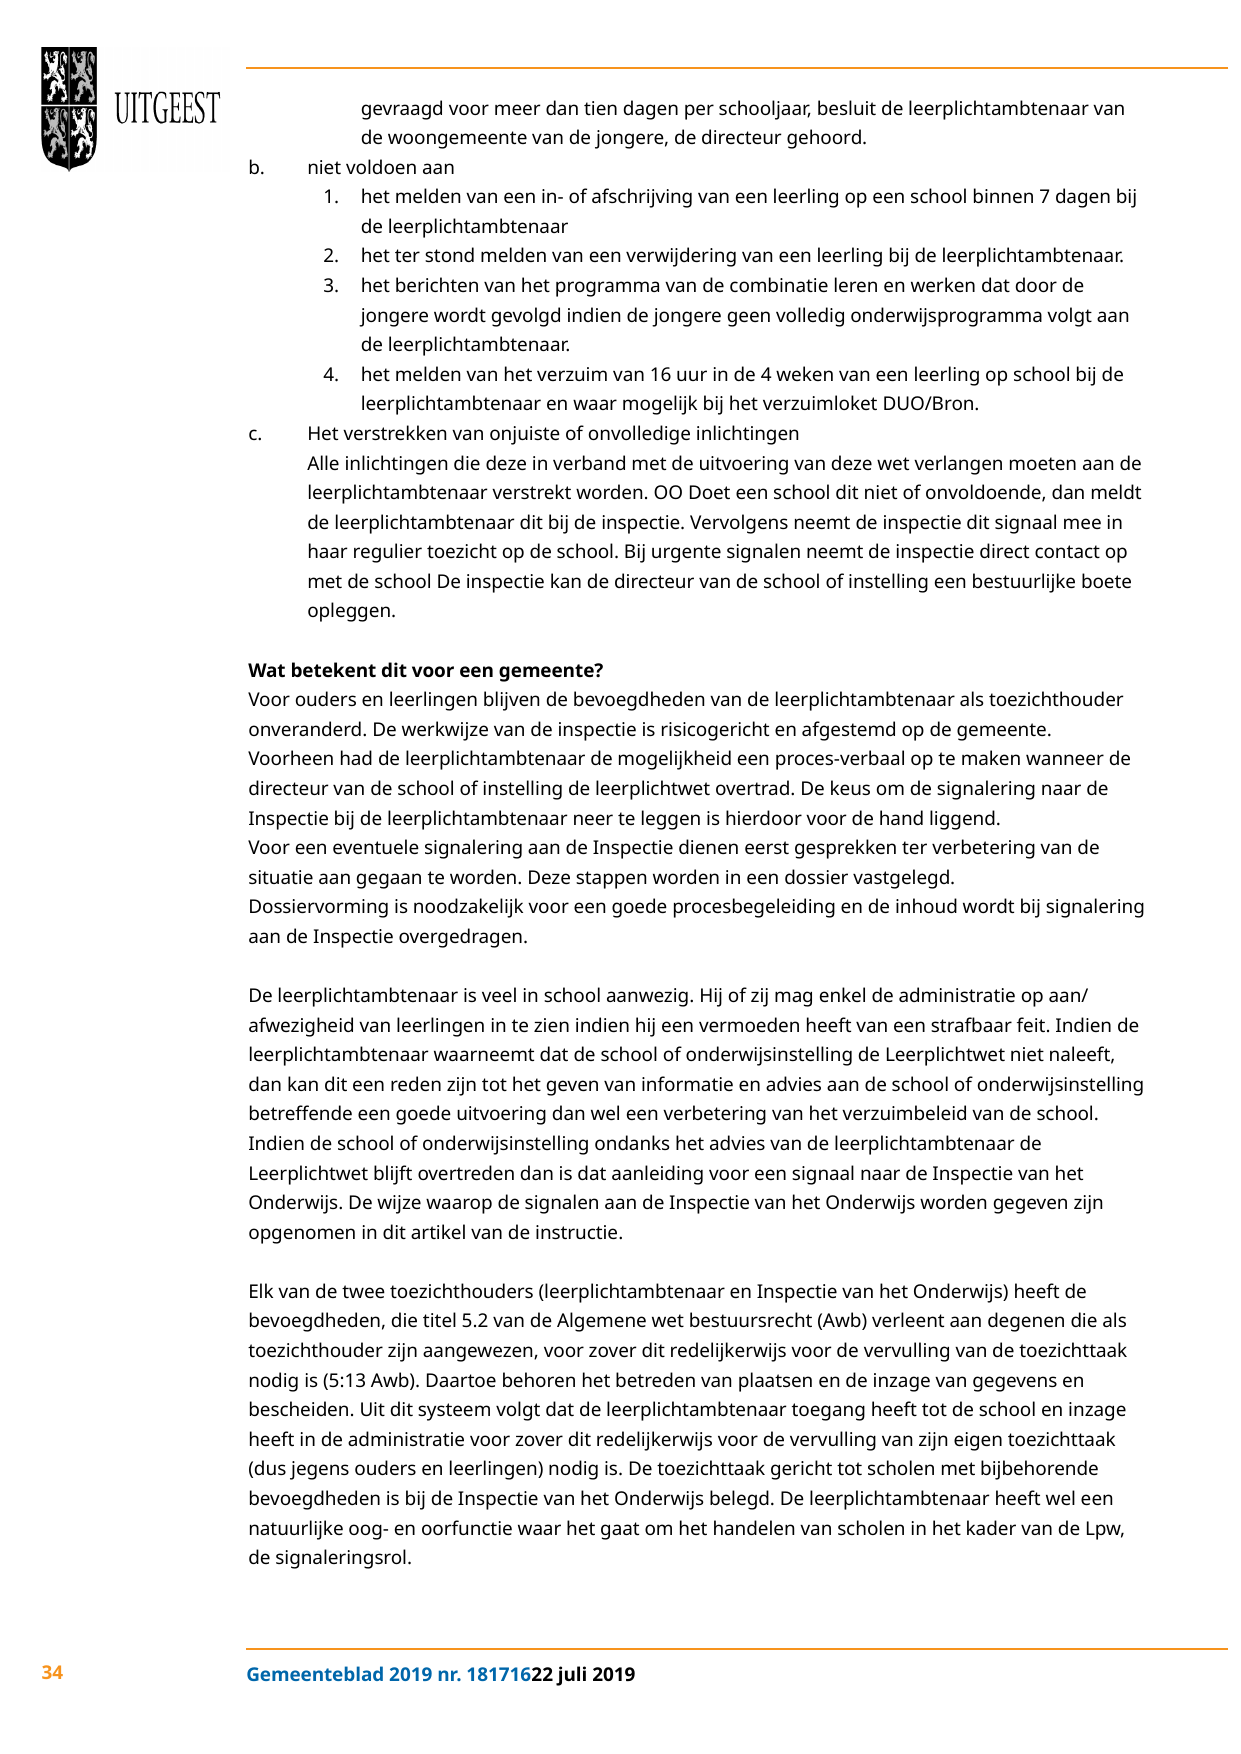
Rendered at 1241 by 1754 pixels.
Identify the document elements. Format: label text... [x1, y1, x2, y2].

list Alle inlichtingen die deze in verband met de uitvoering van deze wet verlangen moeten aan de leerplichtambtenaar verstrekt worden. OO Doet een school dit niet of onvoldoende, dan meldt de leerplichtambtenaar dit bij de inspectie. Vervolgens neemt de inspectie dit signaal mee in haar regulier toezicht op de school. Bij urgente signalen neemt de inspectie direct contact op met de school De inspectie kan de directeur van de school of instelling een bestuurlijke boete opleggen. [248, 450, 1152, 623]
text Elk van de twee toezichthouders (leerplichtambtenaar en Inspectie van het Onderwijs) heeft de bevoegdheden, die titel 5.2 van de Algemene wet bestuursrecht (Awb) verleent aan degenen die als toezichthouder zijn aangewezen, voor zover dit redelijkerwijs voor de vervulling van de toezichttaak nodig is (5:13 Awb). Daartoe behoren het betreden van plaatsen en de inzage van gegevens en bescheiden. Uit dit systeem volgt dat de leerplichtambtenaar toegang heeft tot de school en inzage heeft in de administratie voor zover dit redelijkerwijs voor de vervulling van zijn eigen toezichttaak (dus jegens ouders en leerlingen) nodig is. De toezichttaak gericht tot scholen met bijbehorende bevoegdheden is bij de Inspectie van het Onderwijs belegd. De leerplichtambtenaar heeft wel een natuurlijke oog- en oorfunctie waar het gaat om het handelen van scholen in het kader van de Lpw, de signaleringsrol. [248, 1278, 1152, 1570]
list het ter stond melden van een verwijdering van een leerling bij de leerplichtambtenaar. [323, 243, 1152, 268]
picture [41, 47, 231, 172]
list gevraagd voor meer dan tien dagen per schooljaar, besluit de leerplichtambtenaar van de woongemeente van de jongere, de directeur gehoord. [323, 95, 1152, 150]
list het berichten van het programma van de combinatie leren en werken dat door de jongere wordt gevolgd indien de jongere geen volledig onderwijsprogramma volgt aan de leerplichtambtenaar. [323, 272, 1152, 357]
text De leerplichtambtenaar is veel in school aanwezig. Hij of zij mag enkel de administratie op aan/ afwezigheid van leerlingen in te zien indien hij een vermoeden heeft van een strafbaar feit. Indien de leerplichtambtenaar waarneemt dat de school of onderwijsinstelling de Leerplichtwet niet naleeft, dan kan dit een reden zijn tot het geven van informatie en advies aan de school of onderwijsinstelling betreffende een goede uitvoering dan wel een verbetering van het verzuimbeleid van de school. Indien de school of onderwijsinstelling ondanks het advies van de leerplichtambtenaar de Leerplichtwet blijft overtreden dan is dat aanleiding voor een signaal naar de Inspectie van het Onderwijs. De wijze waarop de signalen aan de Inspectie van het Onderwijs worden gegeven zijn opgenomen in dit artikel van de instructie. [248, 982, 1152, 1245]
text Dossiervorming is noodzakelijk voor een goede procesbegeleiding en de inhoud wordt bij signalering aan de Inspectie overgedragen. [248, 893, 1152, 949]
list het melden van het verzuim van 16 uur in de 4 weken van een leerling op school bij de leerplichtambtenaar en waar mogelijk bij het verzuimloket DUO/Bron. [323, 361, 1152, 416]
text Voor ouders en leerlingen blijven de bevoegdheden van de leerplichtambtenaar als toezichthouder onveranderd. De werkwijze van de inspectie is risicogericht en afgestemd op de gemeente. [248, 686, 1152, 742]
text Voor een eventuele signalering aan de Inspectie dienen eerst gesprekken ter verbetering van de situatie aan gegaan te worden. Deze stappen worden in een dossier vastgelegd. [248, 834, 1152, 890]
text Wat betekent dit voor een gemeente? [248, 657, 1152, 683]
list het melden van een in- of afschrijving van een leerling op een school binnen 7 dagen bij de leerplichtambtenaar [323, 183, 1152, 239]
list Het verstrekken van onjuiste of onvolledige inlichtingen [248, 420, 1152, 446]
list niet voldoen aan [248, 154, 1152, 180]
text Voorheen had de leerplichtambtenaar de mogelijkheid een proces-verbaal op te maken wanneer de directeur van de school of instelling de leerplichtwet overtrad. De keus om de signalering naar de Inspectie bij de leerplichtambtenaar neer te leggen is hierdoor voor de hand liggend. [248, 746, 1152, 831]
